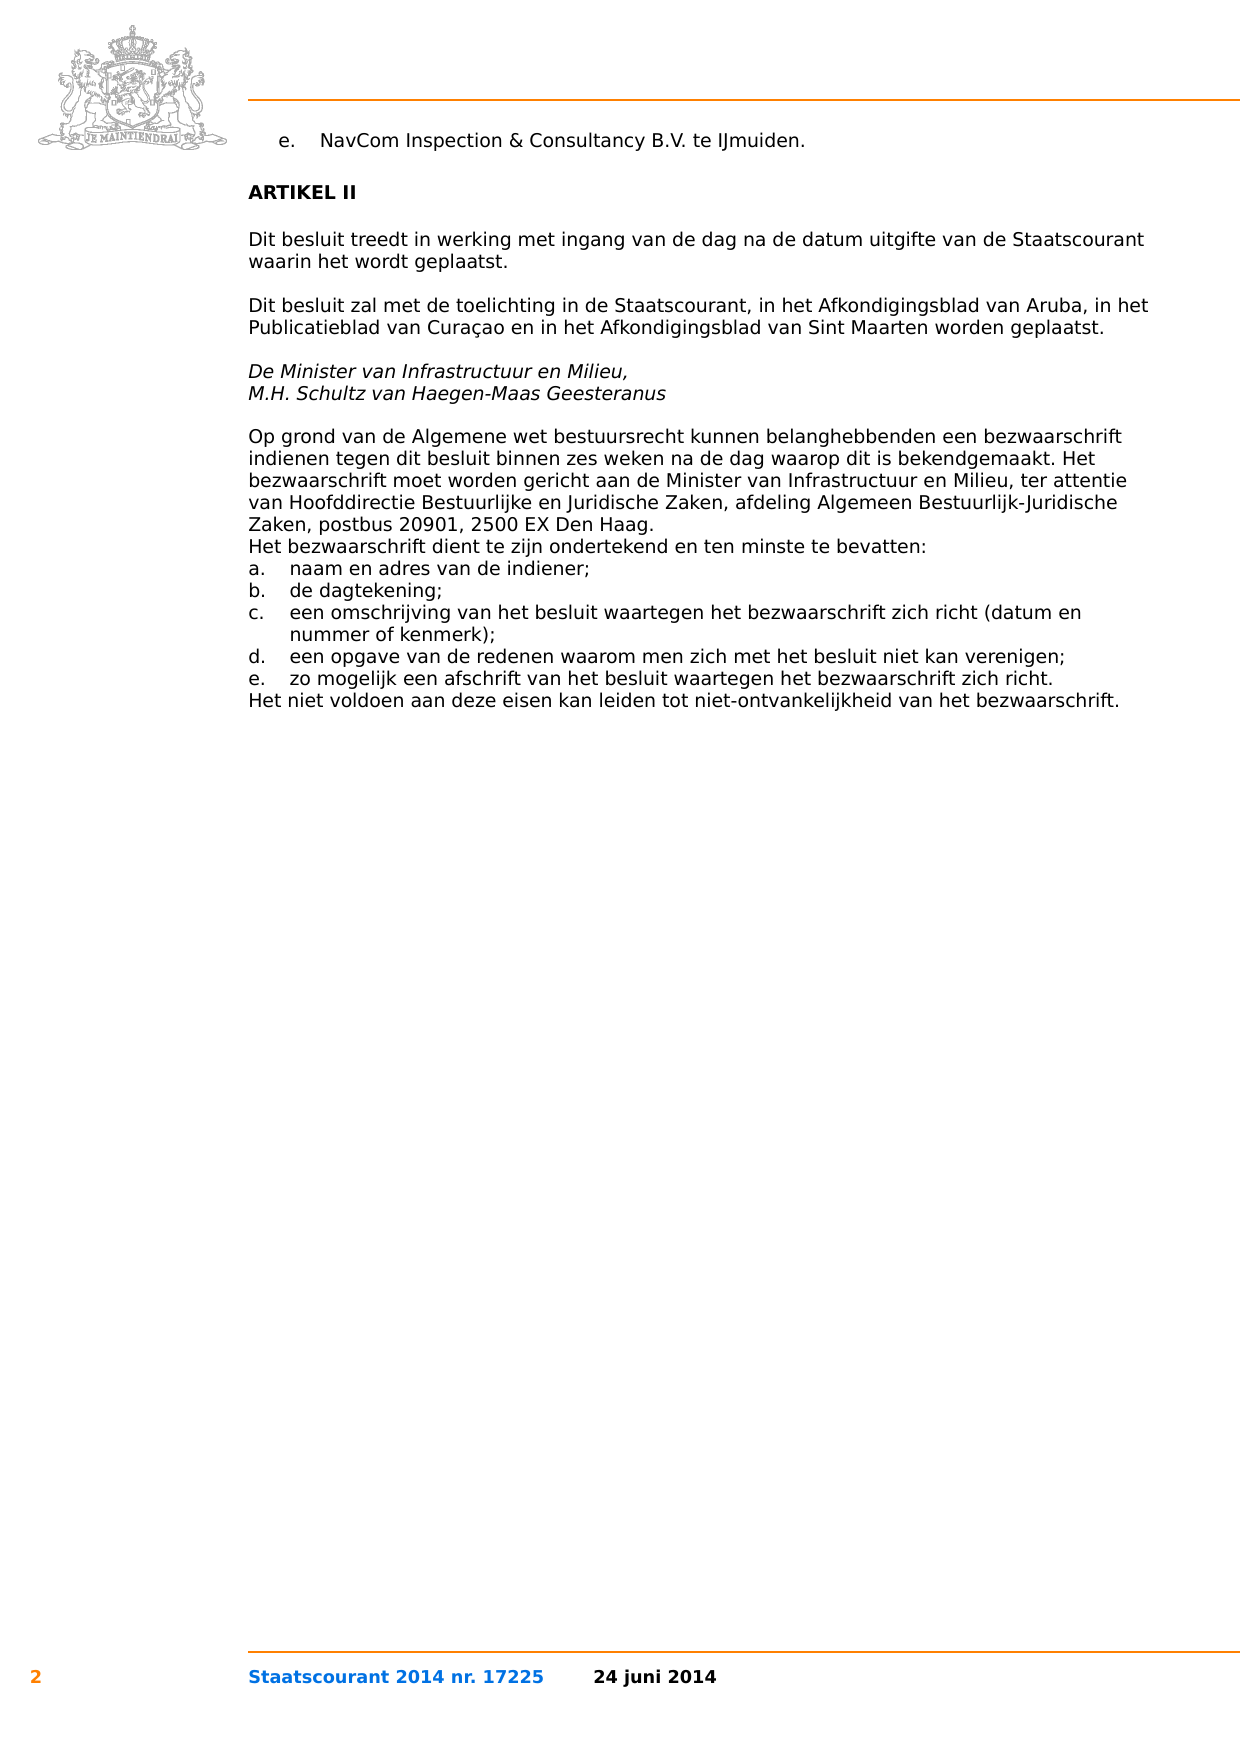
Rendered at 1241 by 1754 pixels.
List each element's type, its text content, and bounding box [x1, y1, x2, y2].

text c. een omschrijving van het besluit waartegen het bezwaarschrift zich richt (datum en nummer of kenmerk); [248, 602, 1163, 646]
subtitle ARTIKEL II [248, 182, 1163, 204]
text Het niet voldoen aan deze eisen kan leiden tot niet-ontvankelijkheid van het bezwaarschrift. [248, 690, 1163, 712]
text b. de dagtekening; [248, 580, 1163, 602]
text d. een opgave van de redenen waarom men zich met het besluit niet kan verenigen; [248, 646, 1163, 668]
text Dit besluit zal met de toelichting in de Staatscourant, in het Afkondigingsblad van Aruba, in het Publicatieblad van Curaçao en in het Afkondigingsblad van Sint Maarten worden geplaatst. [248, 295, 1163, 339]
text De Minister van Infrastructuur en Milieu, M.H. Schultz van Haegen-Maas Geesteranus [248, 361, 1163, 404]
text e. zo mogelijk een afschrift van het besluit waartegen het bezwaarschrift zich richt. [248, 668, 1163, 690]
text Het bezwaarschrift dient te zijn ondertekend en ten minste te bevatten: [248, 536, 1163, 558]
text Dit besluit treedt in werking met ingang van de dag na de datum uitgifte van de Staatscourant waarin het wordt geplaatst. [248, 229, 1163, 273]
text e. NavCom Inspection & Consultancy B.V. te IJmuiden. [278, 130, 1163, 152]
picture [38, 25, 227, 150]
text a. naam en adres van de indiener; [248, 558, 1163, 580]
text Op grond van de Algemene wet bestuursrecht kunnen belanghebbenden een bezwaarschrift indienen tegen dit besluit binnen zes weken na de dag waarop dit is bekendgemaakt. Het bezwaarschrift moet worden gericht aan de Minister van Infrastructuur en Milieu, ter attentie van Hoofddirectie Bestuurlijke en Juridische Zaken, afdeling Algemeen Bestuurlijk-Juridische Zaken, postbus 20901, 2500 EX Den Haag. [248, 426, 1163, 536]
